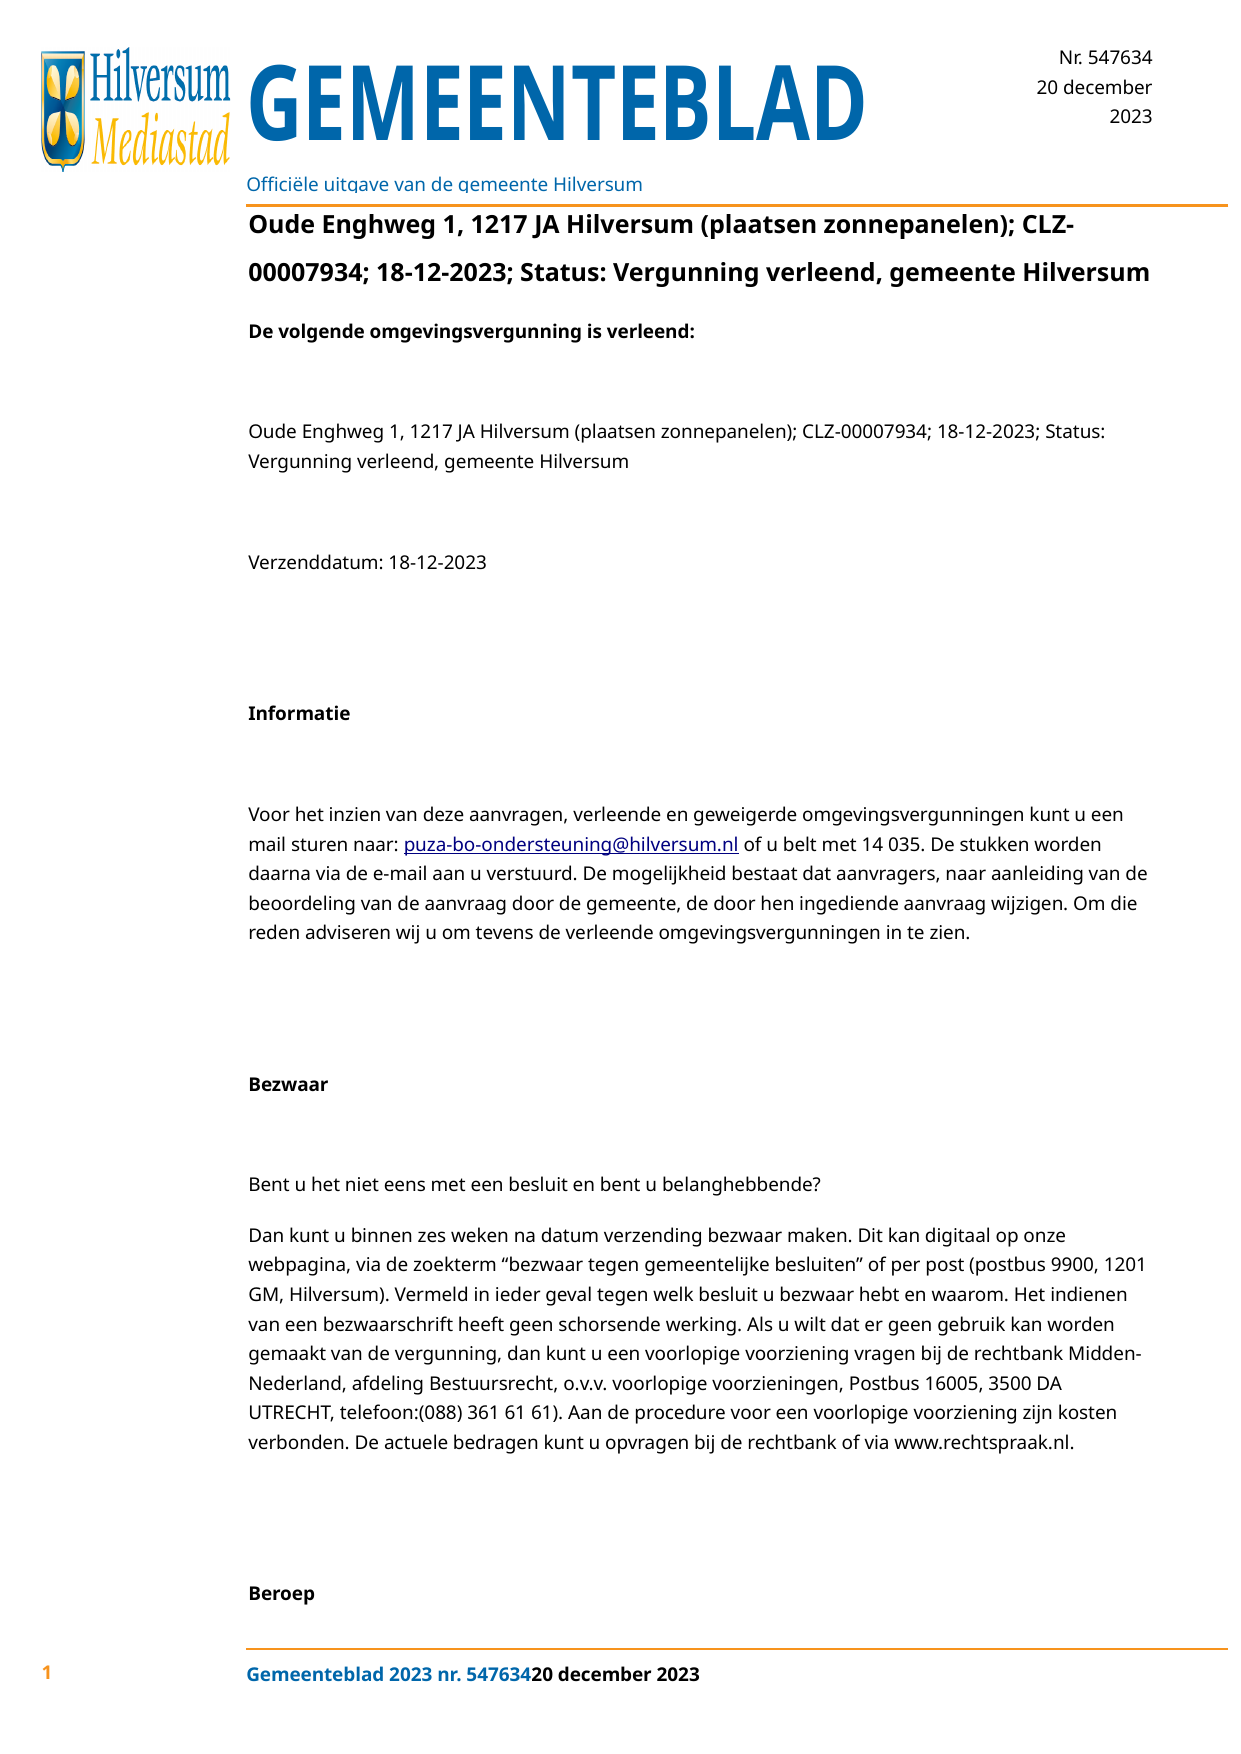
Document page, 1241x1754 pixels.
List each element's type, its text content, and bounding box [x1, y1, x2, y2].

text Dan kunt u binnen zes weken na datum verzending bezwaar maken. Dit kan digitaal op onze webpagina, via de zoekterm “bezwaar tegen gemeentelijke besluiten” of per post (postbus 9900, 1201 GM, Hilversum). Vermeld in ieder geval tegen welk besluit u bezwaar hebt en waarom. Het indienen van een bezwaarschrift heeft geen schorsende werking. Als u wilt dat er geen gebruik kan worden gemaakt van de vergunning, dan kunt u een voorlopige voorziening vragen bij de rechtbank Midden-Nederland, afdeling Bestuursrecht, o.v.v. voorlopige voorzieningen, Postbus 16005, 3500 DA UTRECHT, telefoon:(088) 361 61 61). Aan de procedure voor een voorlopige voorziening zijn kosten verbonden. De actuele bedragen kunt u opvragen bij de rechtbank of via www.rechtspraak.nl. [248, 1222, 1152, 1455]
text Verzenddatum: 18-12-2023 [248, 549, 1152, 575]
text Oude Enghweg 1, 1217 JA Hilversum (plaatsen zonnepanelen); CLZ-00007934; 18-12-2023; Status: Vergunning verleend, gemeente Hilversum [248, 419, 1152, 474]
text De volgende omgevingsvergunning is verleend: [248, 318, 1152, 344]
text Informatie [248, 700, 1152, 726]
picture [41, 47, 231, 172]
text Oude Enghweg 1, 1217 JA Hilversum (plaatsen zonnepanelen); CLZ-00007934; 18-12-2023; Status: Vergunning verleend, gemeente Hilversum [248, 207, 1152, 288]
text Beroep [248, 1580, 1152, 1606]
text Voor het inzien van deze aanvragen, verleende en geweigerde omgevingsvergunningen kunt u een mail sturen naar: puza-bo-ondersteuning@hilversum.nl of u belt met 14 035. De stukken worden daarna via de e-mail aan u verstuurd. De mogelijkheid bestaat dat aanvragers, naar aanleiding van de beoordeling van de aanvraag door de gemeente, de door hen ingediende aanvraag wijzigen. Om die reden adviseren wij u om tevens de verleende omgevingsvergunningen in te zien. [248, 801, 1152, 945]
text Bent u het niet eens met een besluit en bent u belanghebbende? [248, 1172, 1152, 1197]
text Bezwaar [248, 1071, 1152, 1097]
